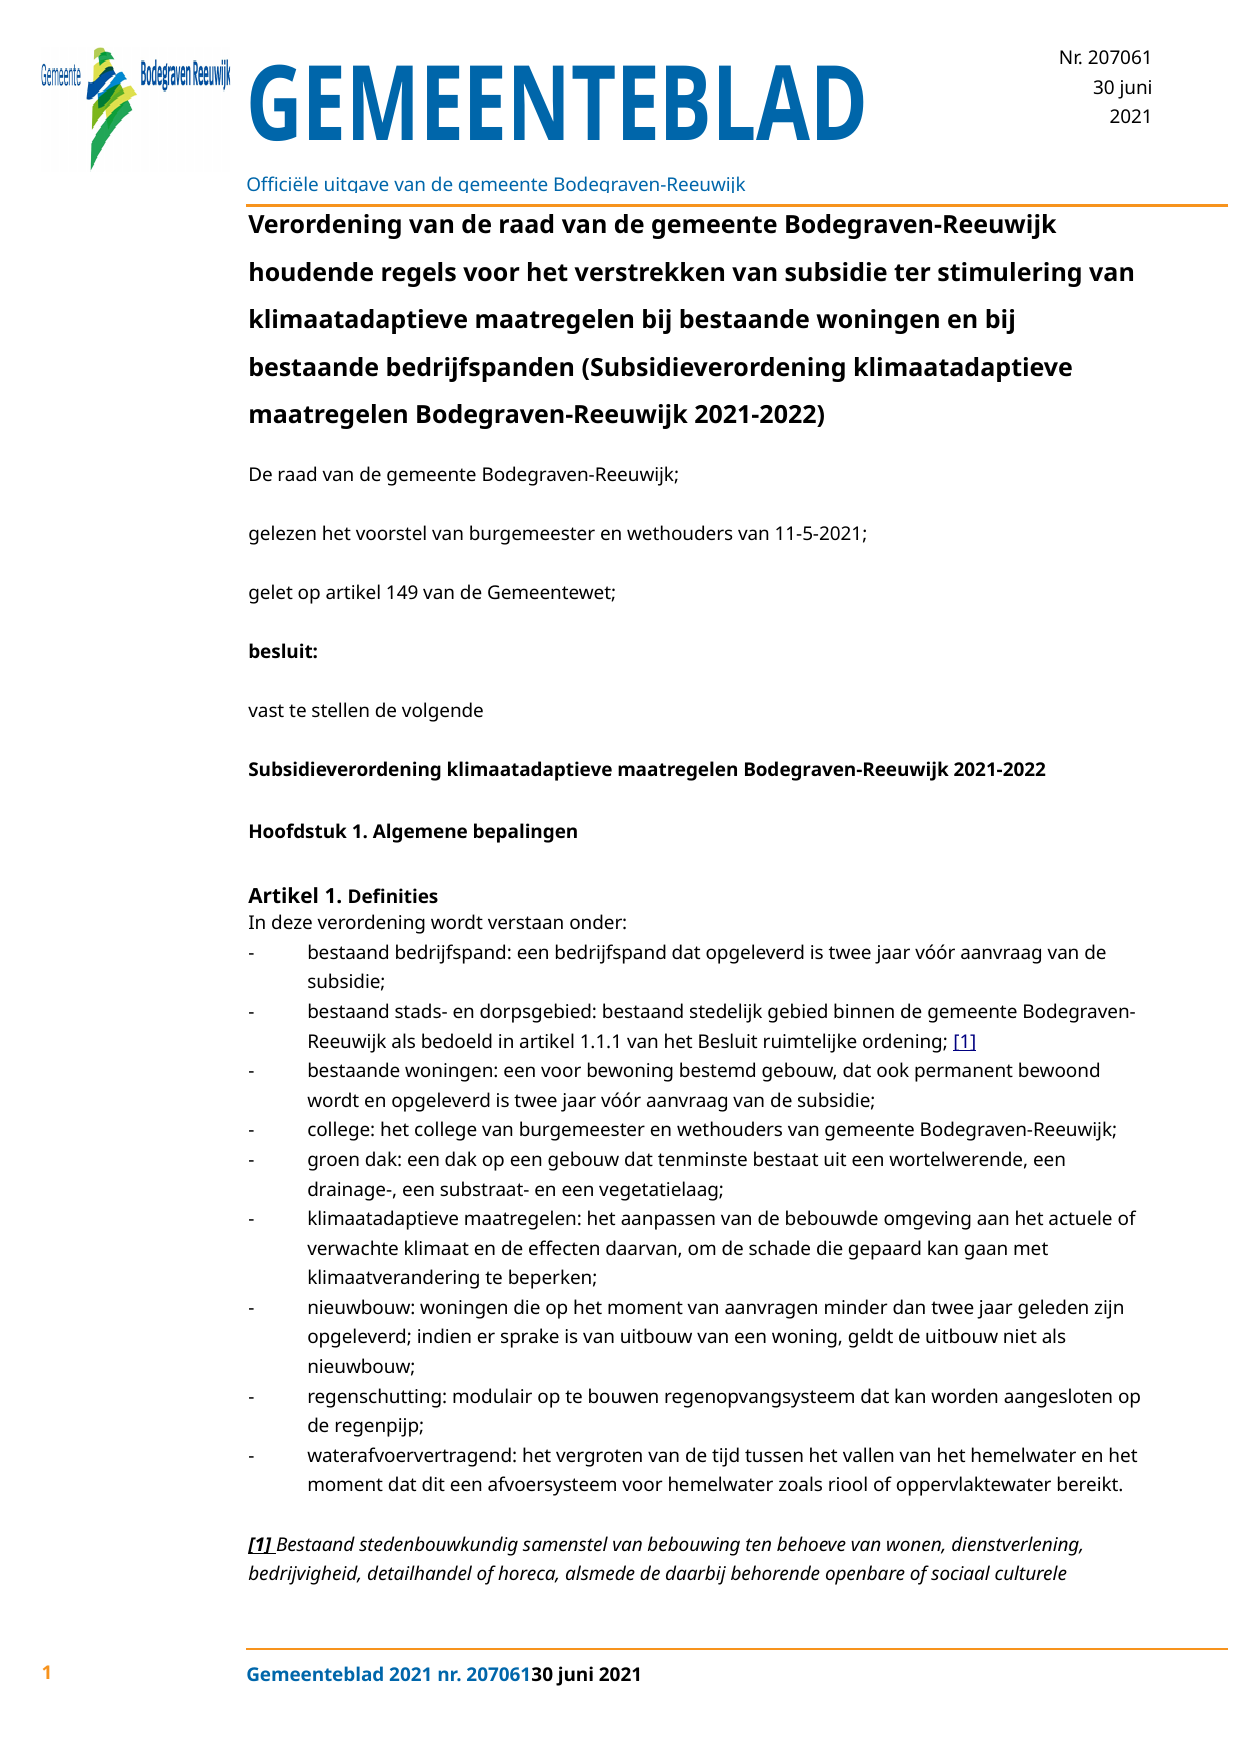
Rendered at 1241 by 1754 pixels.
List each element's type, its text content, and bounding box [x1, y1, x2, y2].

text gelezen het voorstel van burgemeester en wethouders van 11-5-2021; [248, 520, 1152, 546]
text De raad van de gemeente Bodegraven-Reeuwijk; [248, 461, 1152, 486]
list bestaand bedrijfspand: een bedrijfspand dat opgeleverd is twee jaar vóór aanvraag van de subsidie; [248, 939, 1152, 994]
text gelet op artikel 149 van de Gemeentewet; [248, 579, 1152, 605]
picture [41, 47, 231, 172]
text Subsidieverordening klimaatadaptieve maatregelen Bodegraven-Reeuwijk 2021-2022 [248, 757, 1152, 782]
list bestaand stads- en dorpsgebied: bestaand stedelijk gebied binnen de gemeente Bodegraven-Reeuwijk als bedoeld in artikel 1.1.1 van het Besluit ruimtelijke ordening; [1] [248, 998, 1152, 1053]
text Verordening van de raad van de gemeente Bodegraven-Reeuwijk houdende regels voor het verstrekken van subsidie ter stimulering van klimaatadaptieve maatregelen bij bestaande woningen en bij bestaande bedrijfspanden (Subsidieverordening klimaatadaptieve maatregelen Bodegraven-Reeuwijk 2021-2022) [248, 207, 1152, 431]
list bestaande woningen: een voor bewoning bestemd gebouw, dat ook permanent bewoond wordt en opgeleverd is twee jaar vóór aanvraag van de subsidie; [248, 1057, 1152, 1113]
text In deze verordening wordt verstaan onder: [248, 909, 1152, 935]
text besluit: [248, 638, 1152, 664]
list groen dak: een dak op een gebouw dat tenminste bestaat uit een wortelwerende, een drainage-, een substraat- en een vegetatielaag; [248, 1146, 1152, 1201]
text Hoofdstuk 1. Algemene bepalingen [248, 816, 1152, 844]
list waterafvoervertragend: het vergroten van de tijd tussen het vallen van het hemelwater en het moment dat dit een afvoersysteem voor hemelwater zoals riool of oppervlaktewater bereikt. [248, 1442, 1152, 1497]
list regenschutting: modulair op te bouwen regenopvangsysteem dat kan worden aangesloten op de regenpijp; [248, 1383, 1152, 1438]
text Artikel 1. Definities [248, 881, 1152, 909]
list klimaatadaptieve maatregelen: het aanpassen van de bebouwde omgeving aan het actuele of verwachte klimaat en de effecten daarvan, om de schade die gepaard kan gaan met klimaatverandering te beperken; [248, 1205, 1152, 1290]
text [1] Bestaand stedenbouwkundig samenstel van bebouwing ten behoeve van wonen, dienstverlening, bedrijvigheid, detailhandel of horeca, alsmede de daarbij behorende openbare of sociaal culturele [248, 1531, 1152, 1586]
text vast te stellen de volgende [248, 697, 1152, 723]
list college: het college van burgemeester en wethouders van gemeente Bodegraven-Reeuwijk; [248, 1117, 1152, 1142]
list nieuwbouw: woningen die op het moment van aanvragen minder dan twee jaar geleden zijn opgeleverd; indien er sprake is van uitbouw van een woning, geldt de uitbouw niet als nieuwbouw; [248, 1294, 1152, 1379]
